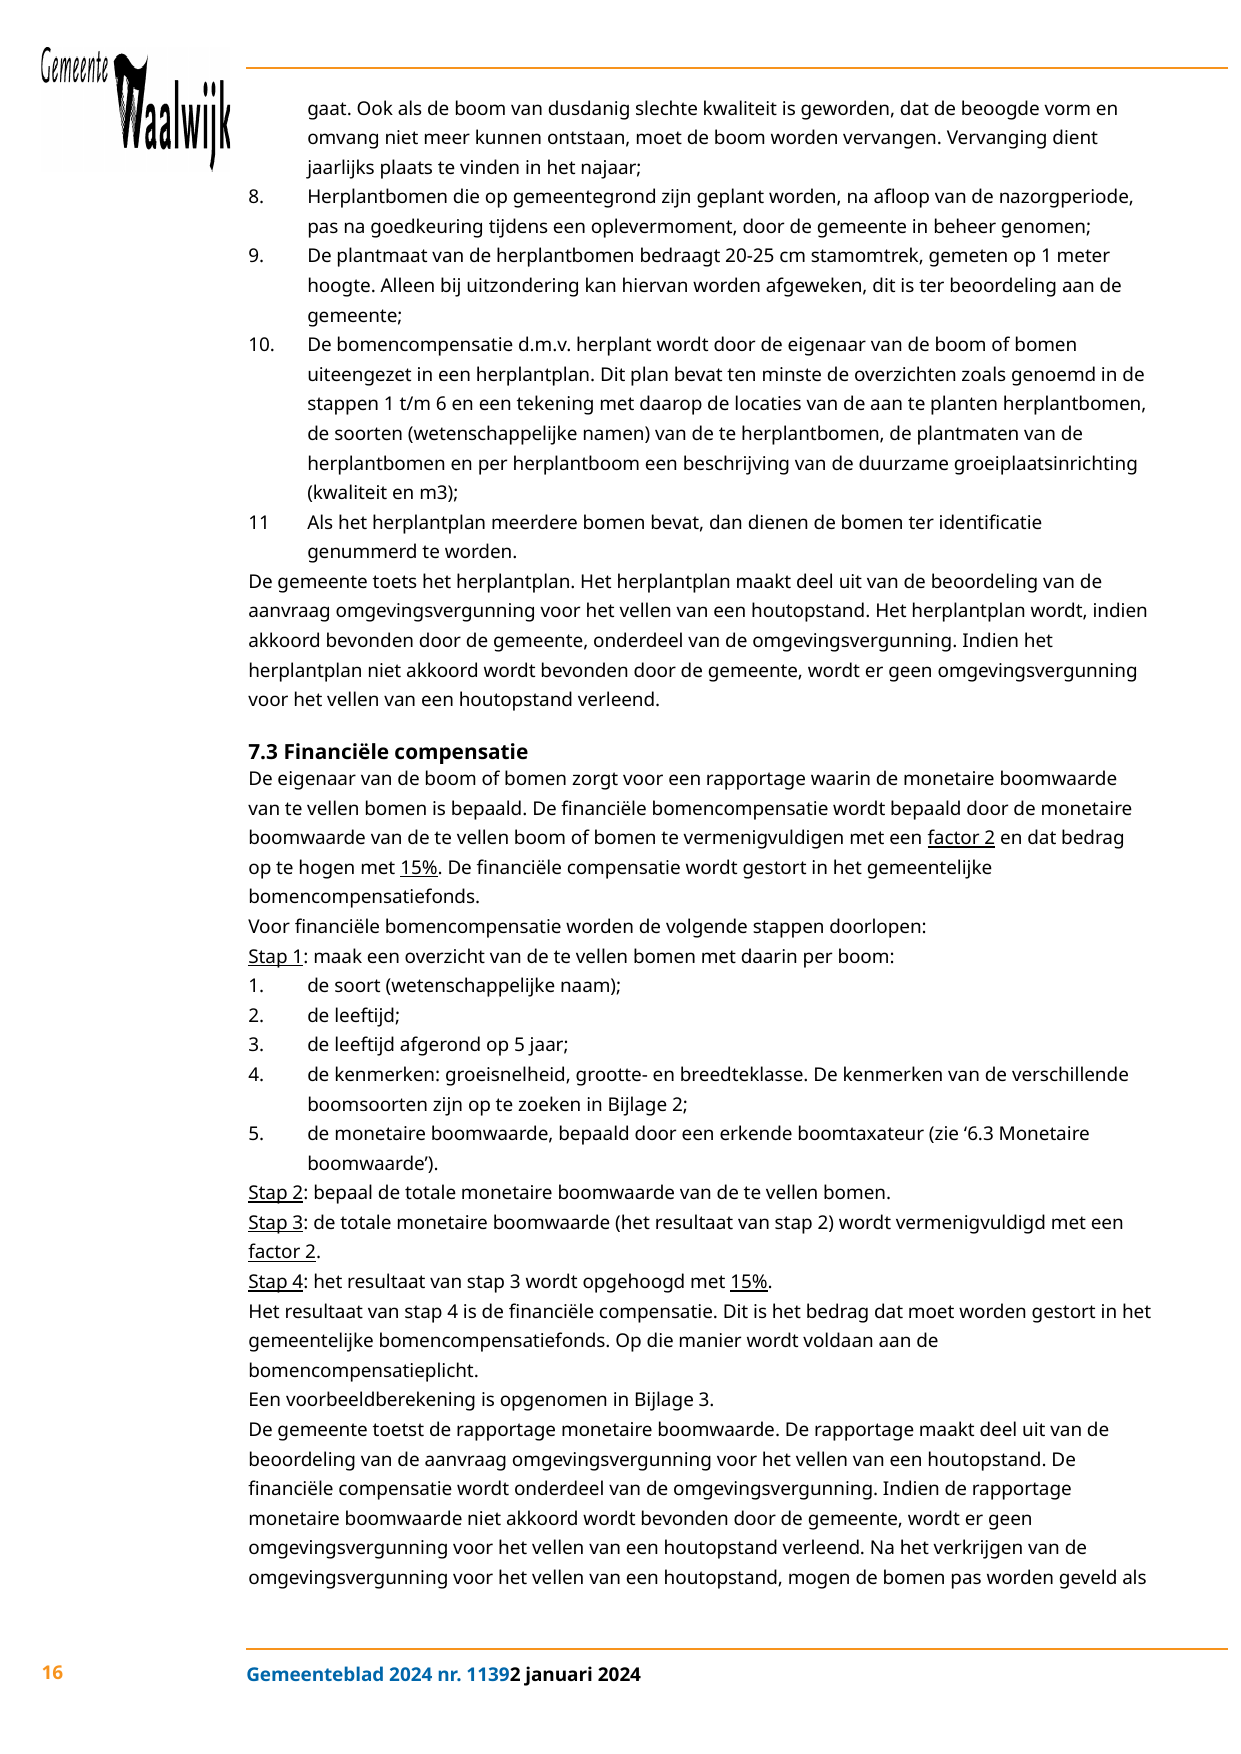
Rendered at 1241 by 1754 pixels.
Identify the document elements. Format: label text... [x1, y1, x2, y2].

text De eigenaar van de boom of bomen zorgt voor een rapportage waarin de monetaire boomwaarde van te vellen bomen is bepaald. De financiële bomencompensatie wordt bepaald door de monetaire boomwaarde van de te vellen boom of bomen te vermenigvuldigen met een factor 2 en dat bedrag op te hogen met 15%. De financiële compensatie wordt gestort in het gemeentelijke bomencompensatiefonds. [248, 765, 1152, 909]
list de leeftijd afgerond op 5 jaar; [248, 1032, 1152, 1057]
text Voor financiële bomencompensatie worden de volgende stappen doorlopen: [248, 913, 1152, 939]
list De plantmaat van de herplantbomen bedraagt 20-25 cm stamomtrek, gemeten op 1 meter hoogte. Alleen bij uitzondering kan hiervan worden afgeweken, dit is ter beoordeling aan de gemeente; [248, 243, 1152, 328]
text Stap 2: bepaal de totale monetaire boomwaarde van de te vellen bomen. [248, 1179, 1152, 1205]
text Stap 4: het resultaat van stap 3 wordt opgehoogd met 15%. [248, 1268, 1152, 1294]
text Het resultaat van stap 4 is de financiële compensatie. Dit is het bedrag dat moet worden gestort in het gemeentelijke bomencompensatiefonds. Op die manier wordt voldaan aan de bomencompensatieplicht. [248, 1298, 1152, 1383]
text Stap 3: de totale monetaire boomwaarde (het resultaat van stap 2) wordt vermenigvuldigd met een factor 2. [248, 1209, 1152, 1264]
text Een voorbeeldberekening is opgenomen in Bijlage 3. [248, 1387, 1152, 1412]
text De gemeente toets het herplantplan. Het herplantplan maakt deel uit van de beoordeling van de aanvraag omgevingsvergunning voor het vellen van een houtopstand. Het herplantplan wordt, indien akkoord bevonden door de gemeente, onderdeel van de omgevingsvergunning. Indien het herplantplan niet akkoord wordt bevonden door de gemeente, wordt er geen omgevingsvergunning voor het vellen van een houtopstand verleend. [248, 568, 1152, 712]
list de soort (wetenschappelijke naam); [248, 972, 1152, 998]
picture [41, 47, 231, 172]
list de monetaire boomwaarde, bepaald door een erkende boomtaxateur (zie ‘6.3 Monetaire boomwaarde’). [248, 1120, 1152, 1176]
list Herplantbomen die op gemeentegrond zijn geplant worden, na afloop van de nazorgperiode, pas na goedkeuring tijdens een oplevermoment, door de gemeente in beheer genomen; [248, 183, 1152, 239]
text 7.3 Financiële compensatie [248, 737, 1152, 765]
list de leeftijd; [248, 1002, 1152, 1028]
text De gemeente toetst de rapportage monetaire boomwaarde. De rapportage maakt deel uit van de beoordeling van de aanvraag omgevingsvergunning voor het vellen van een houtopstand. De financiële compensatie wordt onderdeel van de omgevingsvergunning. Indien de rapportage monetaire boomwaarde niet akkoord wordt bevonden door de gemeente, wordt er geen omgevingsvergunning voor het vellen van een houtopstand verleend. Na het verkrijgen van de omgevingsvergunning voor het vellen van een houtopstand, mogen de bomen pas worden geveld als [248, 1416, 1152, 1590]
list Als het herplantplan meerdere bomen bevat, dan dienen de bomen ter identificatie genummerd te worden. [248, 509, 1152, 564]
list De bomencompensatie d.m.v. herplant wordt door de eigenaar van de boom of bomen uiteengezet in een herplantplan. Dit plan bevat ten minste de overzichten zoals genoemd in de stappen 1 t/m 6 en een tekening met daarop de locaties van de aan te planten herplantbomen, de soorten (wetenschappelijke namen) van de te herplantbomen, de plantmaten van de herplantbomen en per herplantboom een beschrijving van de duurzame groeiplaatsinrichting (kwaliteit en m3); [248, 331, 1152, 505]
list de kenmerken: groeisnelheid, grootte- en breedteklasse. De kenmerken van de verschillende boomsoorten zijn op te zoeken in Bijlage 2; [248, 1061, 1152, 1116]
list gaat. Ook als de boom van dusdanig slechte kwaliteit is geworden, dat de beoogde vorm en omvang niet meer kunnen ontstaan, moet de boom worden vervangen. Vervanging dient jaarlijks plaats te vinden in het najaar; [248, 95, 1152, 180]
text Stap 1: maak een overzicht van de te vellen bomen met daarin per boom: [248, 943, 1152, 968]
